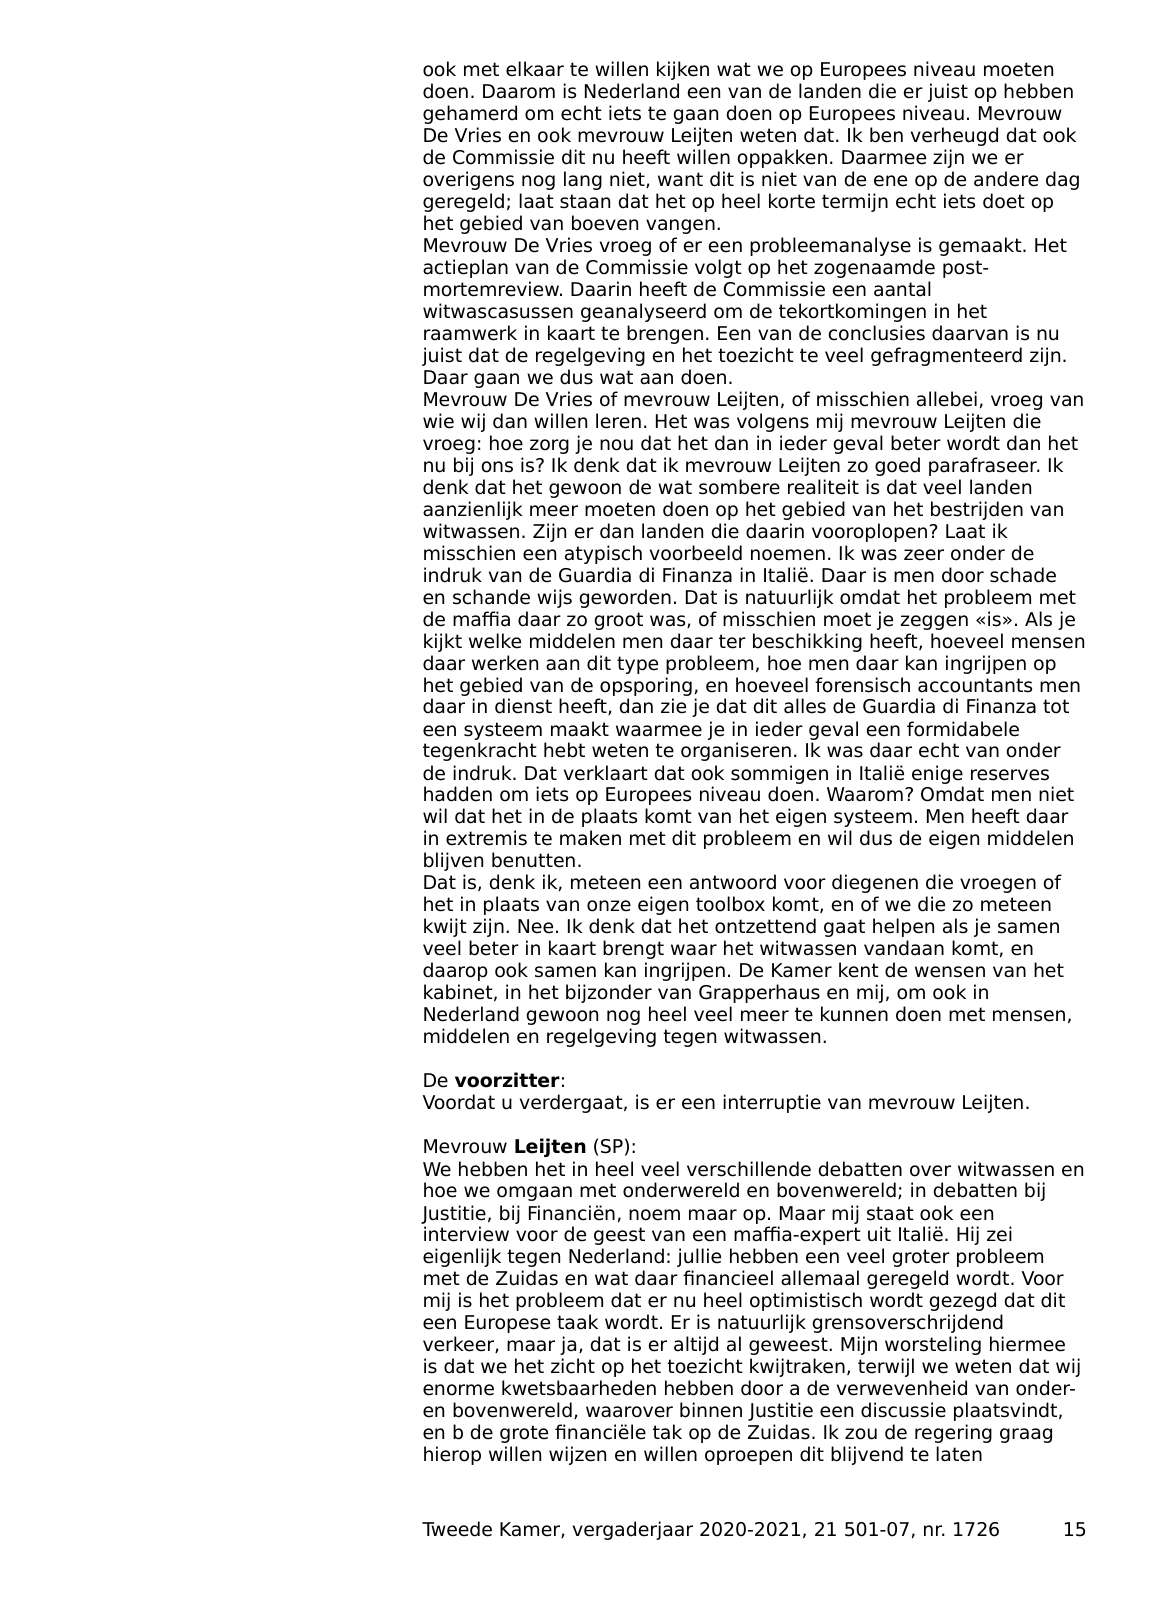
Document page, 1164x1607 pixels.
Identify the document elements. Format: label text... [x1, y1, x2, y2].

text Dat is, denk ik, meteen een antwoord voor diegenen die vroegen of het in plaats van onze eigen toolbox komt, en of we die zo meteen kwijt zijn. Nee. Ik denk dat het ontzettend gaat helpen als je samen veel beter in kaart brengt waar het witwassen vandaan komt, en daarop ook samen kan ingrijpen. De Kamer kent de wensen van het kabinet, in het bijzonder van Grapperhaus en mij, om ook in Nederland gewoon nog heel veel meer te kunnen doen met mensen, middelen en regelgeving tegen witwassen. [422, 872, 1087, 1048]
text Voordat u verdergaat, is er een interruptie van mevrouw Leijten. [422, 1092, 1087, 1114]
text Mevrouw De Vries of mevrouw Leijten, of misschien allebei, vroeg van wie wij dan willen leren. Het was volgens mij mevrouw Leijten die vroeg: hoe zorg je nou dat het dan in ieder geval beter wordt dan het nu bij ons is? Ik denk dat ik mevrouw Leijten zo goed parafraseer. Ik denk dat het gewoon de wat sombere realiteit is dat veel landen aanzienlijk meer moeten doen op het gebied van het bestrijden van witwassen. Zijn er dan landen die daarin vooroplopen? Laat ik misschien een atypisch voorbeeld noemen. Ik was zeer onder de indruk van de Guardia di Finanza in Italië. Daar is men door schade en schande wijs geworden. Dat is natuurlijk omdat het probleem met de maffia daar zo groot was, of misschien moet je zeggen «is». Als je kijkt welke middelen men daar ter beschikking heeft, hoeveel mensen daar werken aan dit type probleem, hoe men daar kan ingrijpen op het gebied van de opsporing, en hoeveel forensisch accountants men daar in dienst heeft, dan zie je dat dit alles de Guardia di Finanza tot een systeem maakt waarmee je in ieder geval een formidabele tegenkracht hebt weten te organiseren. Ik was daar echt van onder de indruk. Dat verklaart dat ook sommigen in Italië enige reserves hadden om iets op Europees niveau doen. Waarom? Omdat men niet wil dat het in de plaats komt van het eigen systeem. Men heeft daar in extremis te maken met dit probleem en wil dus de eigen middelen blijven benutten. [422, 389, 1087, 872]
text ook met elkaar te willen kijken wat we op Europees niveau moeten doen. Daarom is Nederland een van de landen die er juist op hebben gehamerd om echt iets te gaan doen op Europees niveau. Mevrouw De Vries en ook mevrouw Leijten weten dat. Ik ben verheugd dat ook de Commissie dit nu heeft willen oppakken. Daarmee zijn we er overigens nog lang niet, want dit is niet van de ene op de andere dag geregeld; laat staan dat het op heel korte termijn echt iets doet op het gebied van boeven vangen. [422, 59, 1087, 235]
text Mevrouw Leijten (SP): [422, 1136, 1087, 1158]
text Mevrouw De Vries vroeg of er een probleemanalyse is gemaakt. Het actieplan van de Commissie volgt op het zogenaamde post-mortemreview. Daarin heeft de Commissie een aantal witwascasussen geanalyseerd om de tekortkomingen in het raamwerk in kaart te brengen. Een van de conclusies daarvan is nu juist dat de regelgeving en het toezicht te veel gefragmenteerd zijn. Daar gaan we dus wat aan doen. [422, 235, 1087, 389]
text De voorzitter: [422, 1070, 1087, 1092]
text We hebben het in heel veel verschillende debatten over witwassen en hoe we omgaan met onderwereld en bovenwereld; in debatten bij Justitie, bij Financiën, noem maar op. Maar mij staat ook een interview voor de geest van een maffia-expert uit Italië. Hij zei eigenlijk tegen Nederland: jullie hebben een veel groter probleem met de Zuidas en wat daar financieel allemaal geregeld wordt. Voor mij is het probleem dat er nu heel optimistisch wordt gezegd dat dit een Europese taak wordt. Er is natuurlijk grensoverschrijdend verkeer, maar ja, dat is er altijd al geweest. Mijn worsteling hiermee is dat we het zicht op het toezicht kwijtraken, terwijl we weten dat wij enorme kwetsbaarheden hebben door a de verwevenheid van onder- en bovenwereld, waarover binnen Justitie een discussie plaatsvindt, en b de grote financiële tak op de Zuidas. Ik zou de regering graag hierop willen wijzen en willen oproepen dit blijvend te laten [422, 1158, 1087, 1466]
